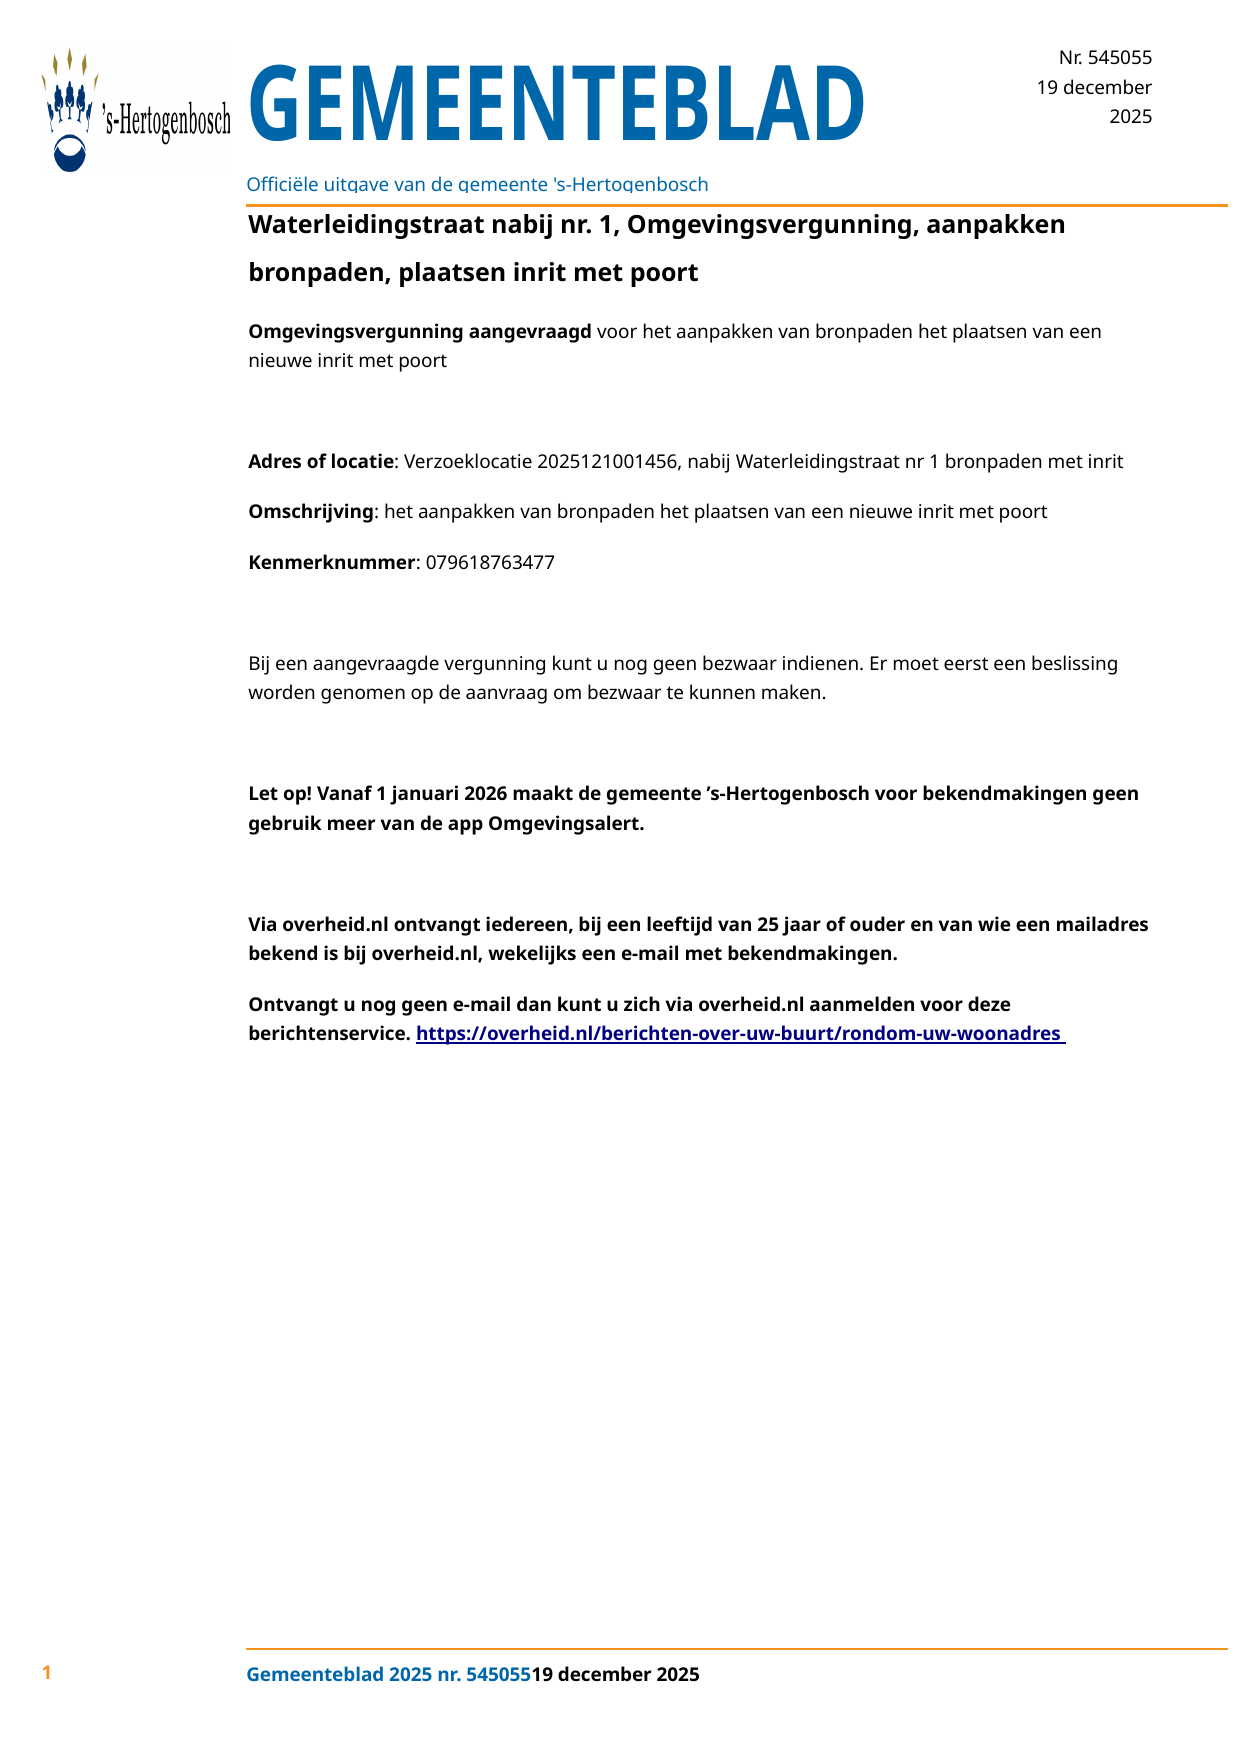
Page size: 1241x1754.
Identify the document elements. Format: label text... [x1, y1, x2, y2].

text Via overheid.nl ontvangt iedereen, bij een leeftijd van 25 jaar of ouder en van wie een mailadres bekend is bij overheid.nl, wekelijks een e-mail met bekendmakingen. [248, 911, 1152, 966]
text Waterleidingstraat nabij nr. 1, Omgevingsvergunning, aanpakken bronpaden, plaatsen inrit met poort [248, 207, 1152, 288]
text Adres of locatie: Verzoeklocatie 2025121001456, nabij Waterleidingstraat nr 1 bronpaden met inrit [248, 448, 1152, 474]
text Kenmerknummer: 079618763477 [248, 549, 1152, 575]
text Ontvangt u nog geen e-mail dan kunt u zich via overheid.nl aanmelden voor deze berichtenservice. https://overheid.nl/berichten-over-uw-buurt/rondom-uw-woonadres [248, 991, 1152, 1046]
text Omschrijving: het aanpakken van bronpaden het plaatsen van een nieuwe inrit met poort [248, 499, 1152, 524]
text Bij een aangevraagde vergunning kunt u nog geen bezwaar indienen. Er moet eerst een beslissing worden genomen op de aanvraag om bezwaar te kunnen maken. [248, 650, 1152, 705]
text Let op! Vanaf 1 januari 2026 maakt de gemeente ’s-Hertogenbosch voor bekendmakingen geen gebruik meer van de app Omgevingsalert. [248, 780, 1152, 836]
picture [41, 47, 231, 172]
text Omgevingsvergunning aangevraagd voor het aanpakken van bronpaden het plaatsen van een nieuwe inrit met poort [248, 318, 1152, 373]
